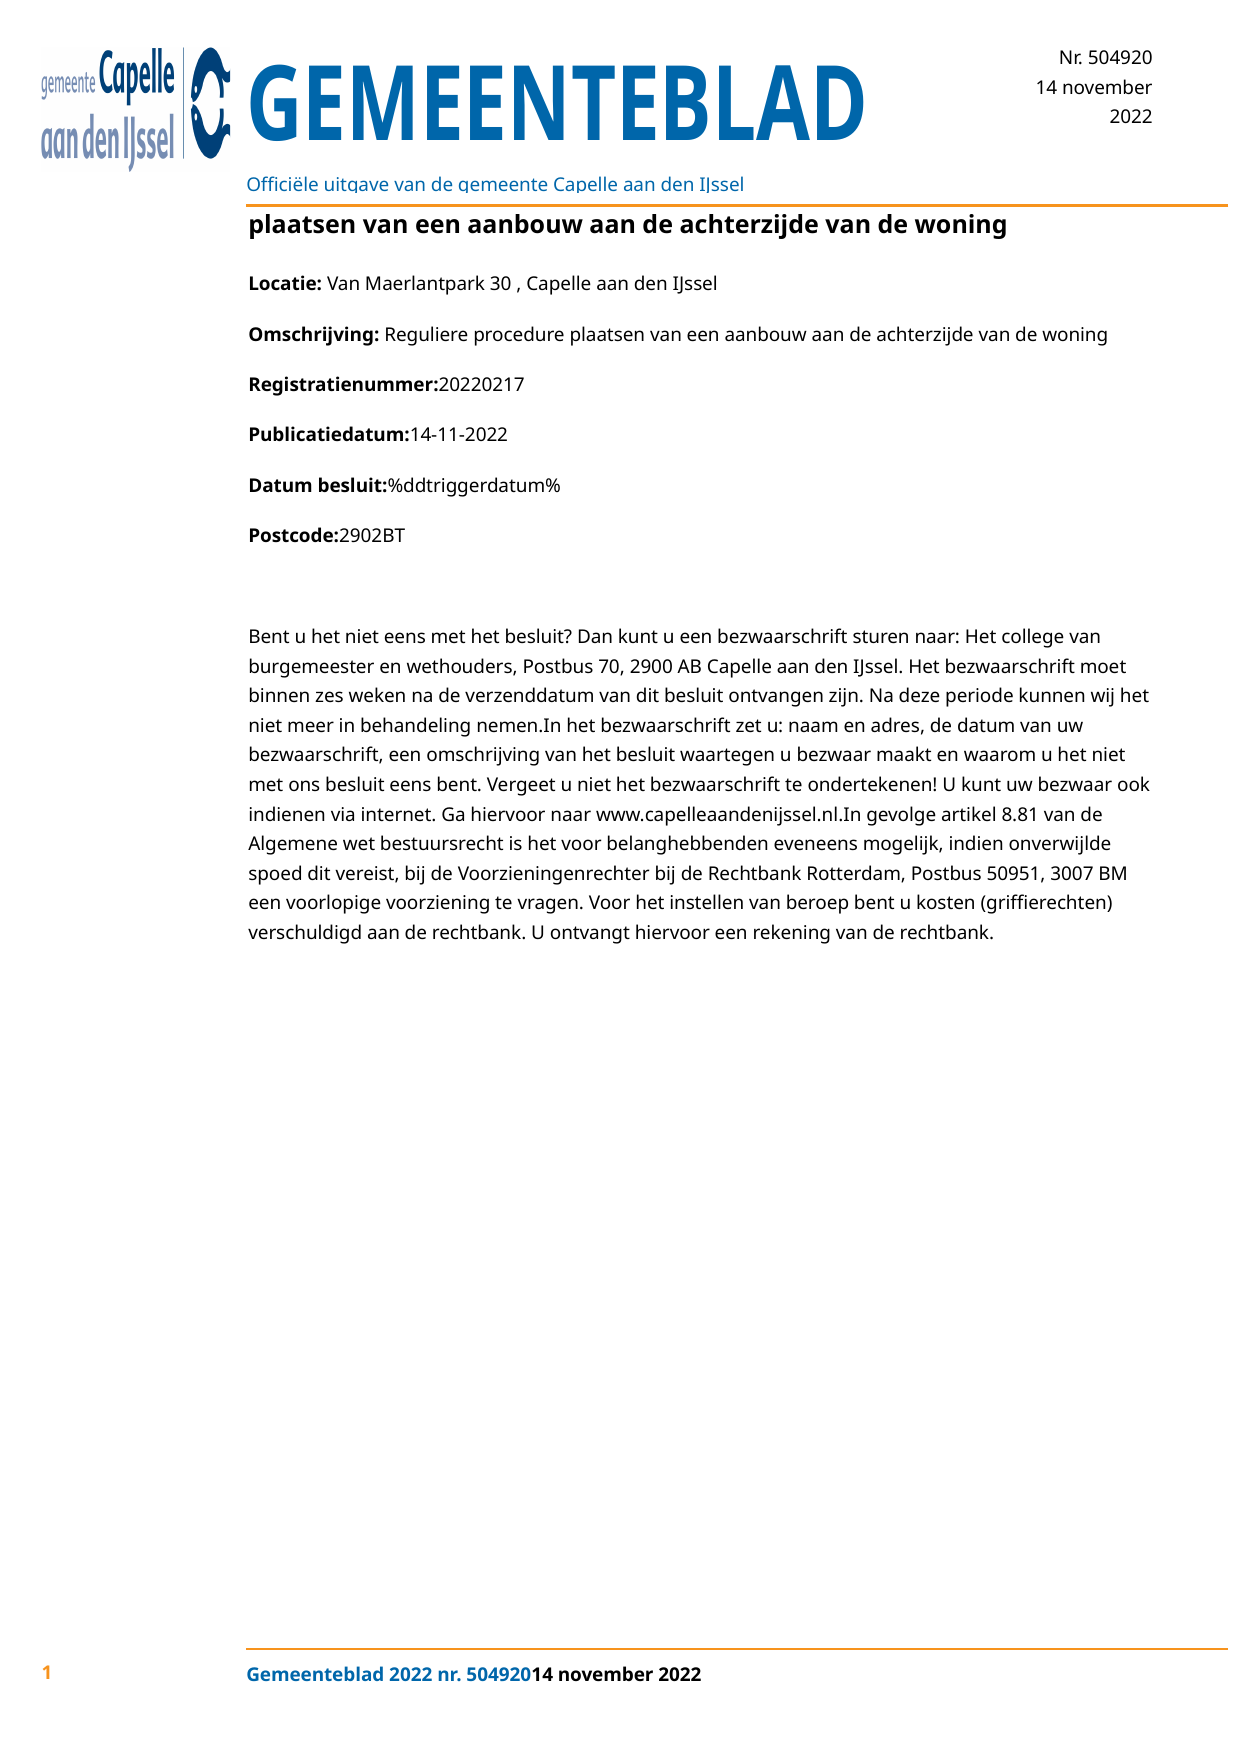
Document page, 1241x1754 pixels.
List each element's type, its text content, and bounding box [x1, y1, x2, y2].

text Datum besluit:%ddtriggerdatum% [248, 472, 1152, 498]
text Locatie: Van Maerlantpark 30 , Capelle aan den IJssel [248, 270, 1152, 296]
text plaatsen van een aanbouw aan de achterzijde van de woning [248, 207, 1152, 241]
text Bent u het niet eens met het besluit? Dan kunt u een bezwaarschrift sturen naar: Het college van burgemeester en wethouders, Postbus 70, 2900 AB Capelle aan den IJssel. Het bezwaarschrift moet binnen zes weken na de verzenddatum van dit besluit ontvangen zijn. Na deze periode kunnen wij het niet meer in behandeling nemen.In het bezwaarschrift zet u: naam en adres, de datum van uw bezwaarschrift, een omschrijving van het besluit waartegen u bezwaar maakt en waarom u het niet met ons besluit eens bent. Vergeet u niet het bezwaarschrift te ondertekenen! U kunt uw bezwaar ook indienen via internet. Ga hiervoor naar www.capelleaandenijssel.nl.In gevolge artikel 8.81 van de Algemene wet bestuursrecht is het voor belanghebbenden eveneens mogelijk, indien onverwijlde spoed dit vereist, bij de Voorzieningenrechter bij de Rechtbank Rotterdam, Postbus 50951, 3007 BM een voorlopige voorziening te vragen. Voor het instellen van beroep bent u kosten (griffierechten) verschuldigd aan de rechtbank. U ontvangt hiervoor een rekening van de rechtbank. [248, 623, 1152, 945]
text Registratienummer:20220217 [248, 371, 1152, 397]
picture [41, 47, 231, 172]
text Postcode:2902BT [248, 522, 1152, 548]
text Publicatiedatum:14-11-2022 [248, 422, 1152, 447]
text Omschrijving: Reguliere procedure plaatsen van een aanbouw aan de achterzijde van de woning [248, 321, 1152, 346]
